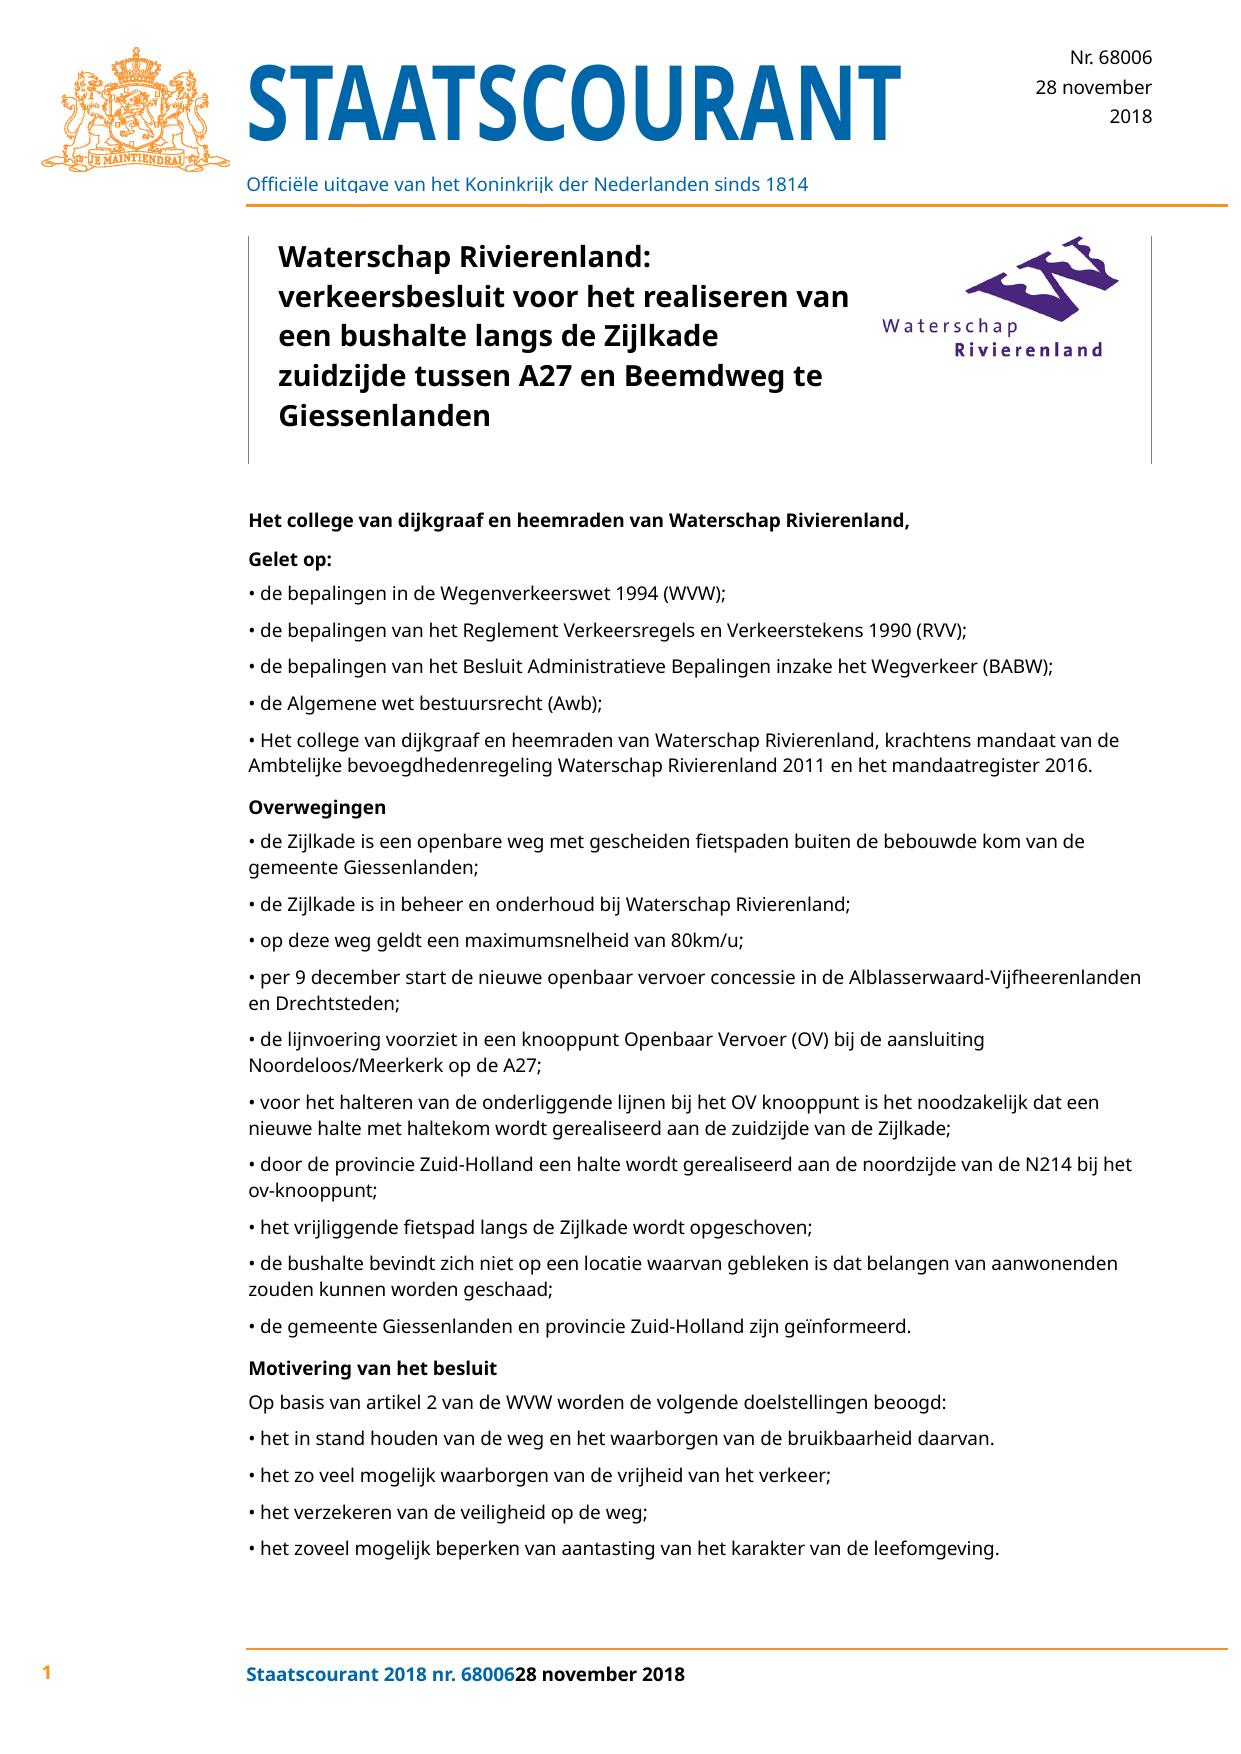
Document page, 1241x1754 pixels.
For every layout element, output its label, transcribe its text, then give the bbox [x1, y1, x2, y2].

text • het verzekeren van de veiligheid op de weg; [248, 1499, 1152, 1524]
text • de bepalingen in de Wegenverkeerswet 1994 (WVW); [248, 580, 1152, 606]
text • Het college van dijkgraaf en heemraden van Waterschap Rivierenland, krachtens mandaat van de Ambtelijke bevoegdhedenregeling Waterschap Rivierenland 2011 en het mandaatregister 2016. [248, 727, 1152, 778]
text • de gemeente Giessenlanden en provincie Zuid-Holland zijn geïnformeerd. [248, 1313, 1152, 1339]
table_header Waterschap Rivierenland: verkeersbesluit voor het realiseren van een bushalte langs de Zijlkade zuidzijde tussen A27 en Beemdweg te Giessenlanden [249, 236, 850, 464]
text • voor het halteren van de onderliggende lijnen bij het OV knooppunt is het noodzakelijk dat een nieuwe halte met haltekom wordt gerealiseerd aan de zuidzijde van de Zijlkade; [248, 1089, 1152, 1141]
picture [41, 47, 231, 172]
text • de bepalingen van het Reglement Verkeersregels en Verkeerstekens 1990 (RVV); [248, 617, 1152, 643]
table_header [850, 236, 1151, 464]
text Overwegingen [248, 794, 1152, 820]
text Het college van dijkgraaf en heemraden van Waterschap Rivierenland, [248, 507, 1152, 533]
text • het in stand houden van de weg en het waarborgen van de bruikbaarheid daarvan. [248, 1426, 1152, 1451]
text • per 9 december start de nieuwe openbaar vervoer concessie in de Alblasserwaard-Vijfheerenlanden en Drechtsteden; [248, 964, 1152, 1016]
text • de bushalte bevindt zich niet op een locatie waarvan gebleken is dat belangen van aanwonenden zouden kunnen worden geschaad; [248, 1251, 1152, 1302]
text • de bepalingen van het Besluit Administratieve Bepalingen inzake het Wegverkeer (BABW); [248, 653, 1152, 679]
text • de Zijlkade is een openbare weg met gescheiden fietspaden buiten de bebouwde kom van de gemeente Giessenlanden; [248, 828, 1152, 880]
text • het zo veel mogelijk waarborgen van de vrijheid van het verkeer; [248, 1462, 1152, 1488]
text Motivering van het besluit [248, 1355, 1152, 1381]
text • het zoveel mogelijk beperken van aantasting van het karakter van de leefomgeving. [248, 1536, 1152, 1561]
text • de Zijlkade is in beheer en onderhoud bij Waterschap Rivierenland; [248, 891, 1152, 917]
text • het vrijliggende fietspad langs de Zijlkade wordt opgeschoven; [248, 1214, 1152, 1239]
text • op deze weg geldt een maximumsnelheid van 80km/u; [248, 928, 1152, 953]
text Op basis van artikel 2 van de WVW worden de volgende doelstellingen beoogd: [248, 1389, 1152, 1414]
text • de lijnvoering voorziet in een knooppunt Openbaar Vervoer (OV) bij de aansluiting Noordeloos/Meerkerk op de A27; [248, 1027, 1152, 1078]
text • door de provincie Zuid-Holland een halte wordt gerealiseerd aan de noordzijde van de N214 bij het ov-knooppunt; [248, 1151, 1152, 1203]
text Gelet op: [248, 546, 1152, 572]
text • de Algemene wet bestuursrecht (Awb); [248, 690, 1152, 716]
picture [882, 236, 1119, 357]
